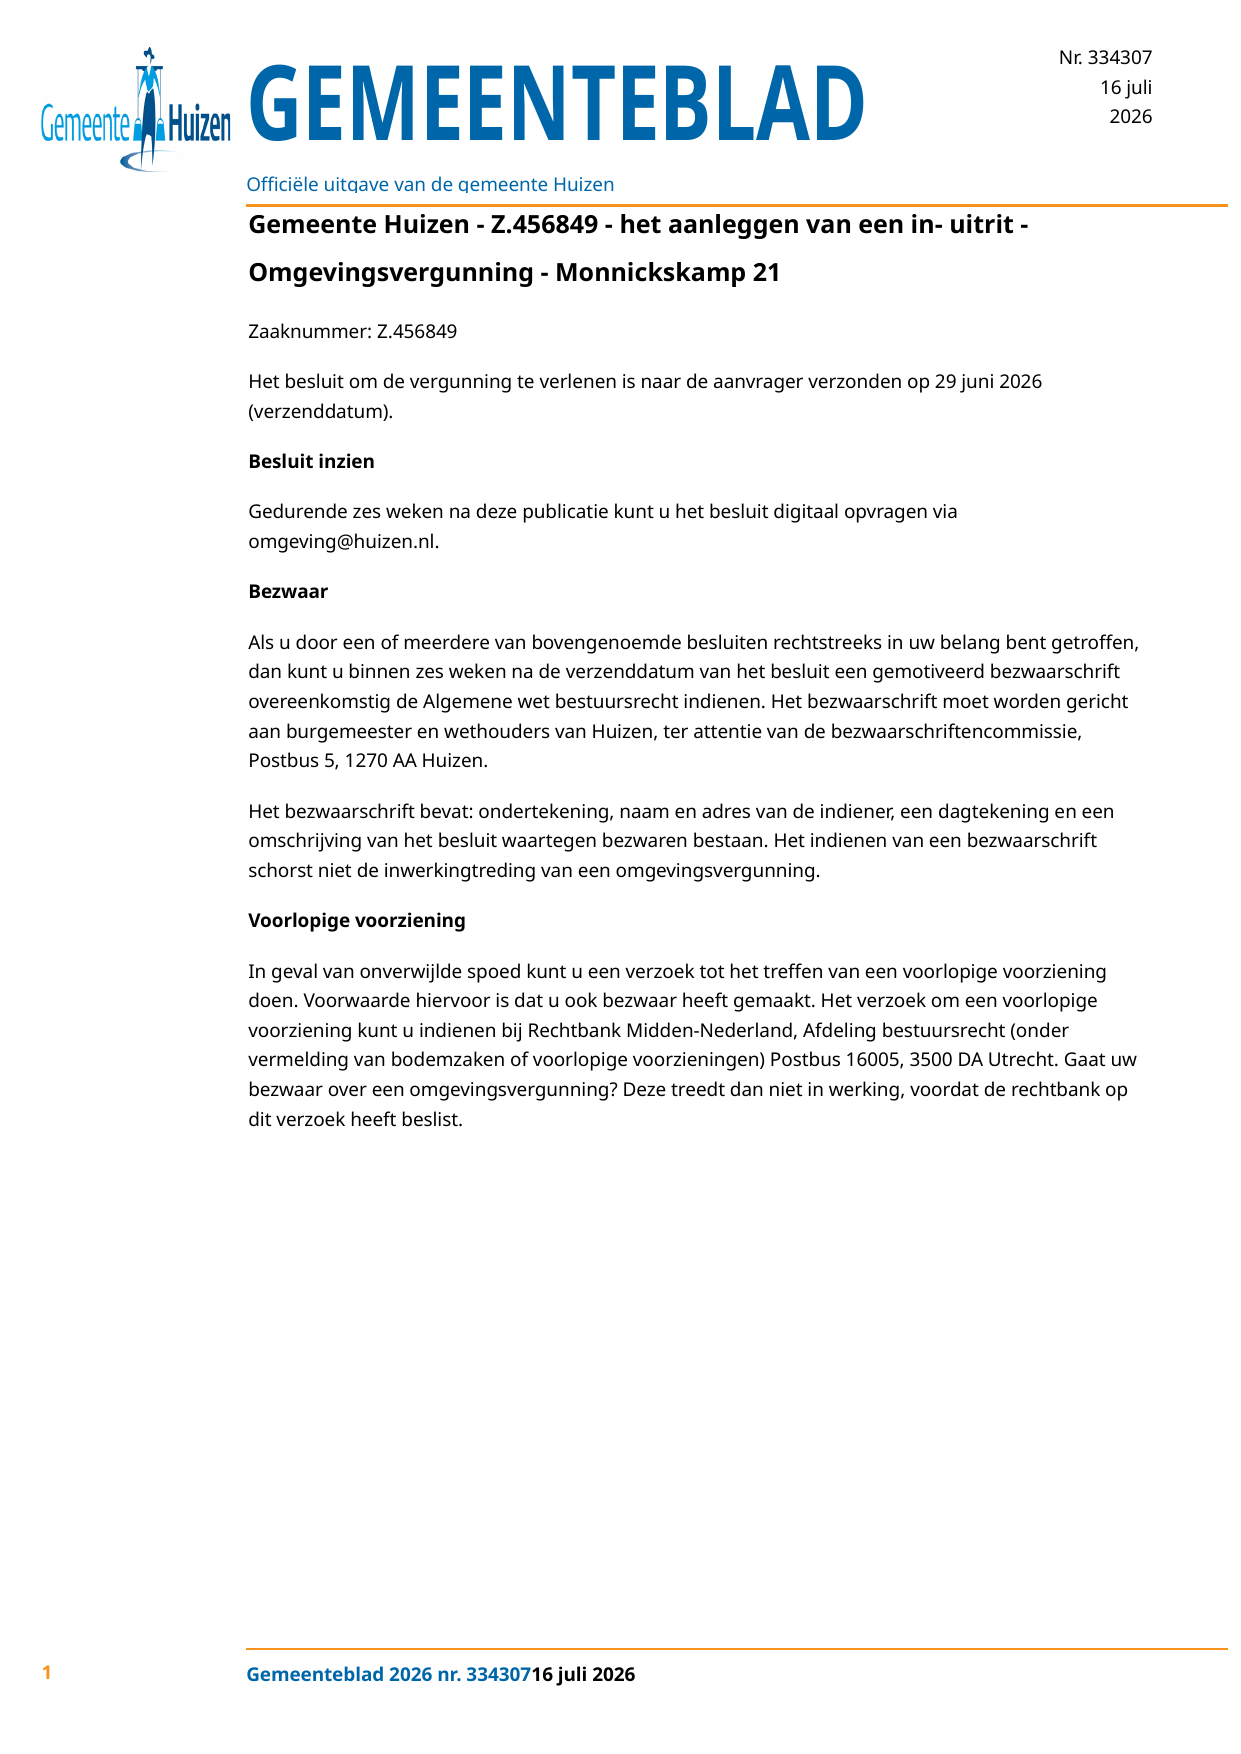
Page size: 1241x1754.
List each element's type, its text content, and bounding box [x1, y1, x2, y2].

text Als u door een of meerdere van bovengenoemde besluiten rechtstreeks in uw belang bent getroffen, dan kunt u binnen zes weken na de verzenddatum van het besluit een gemotiveerd bezwaarschrift overeenkomstig de Algemene wet bestuursrecht indienen. Het bezwaarschrift moet worden gericht aan burgemeester en wethouders van Huizen, ter attentie van de bezwaarschriftencommissie, Postbus 5, 1270 AA Huizen. [248, 629, 1152, 773]
text Gedurende zes weken na deze publicatie kunt u het besluit digitaal opvragen via omgeving@huizen.nl. [248, 499, 1152, 554]
text Voorlopige voorziening [248, 907, 1152, 933]
picture [41, 47, 231, 172]
text Gemeente Huizen - Z.456849 - het aanleggen van een in- uitrit - Omgevingsvergunning - Monnickskamp 21 [248, 207, 1152, 288]
text In geval van onverwijlde spoed kunt u een verzoek tot het treffen van een voorlopige voorziening doen. Voorwaarde hiervoor is dat u ook bezwaar heeft gemaakt. Het verzoek om een voorlopige voorziening kunt u indienen bij Rechtbank Midden-Nederland, Afdeling bestuursrecht (onder vermelding van bodemzaken of voorlopige voorzieningen) Postbus 16005, 3500 DA Utrecht. Gaat uw bezwaar over een omgevingsvergunning? Deze treedt dan niet in werking, voordat de rechtbank op dit verzoek heeft beslist. [248, 958, 1152, 1132]
text Bezwaar [248, 579, 1152, 604]
text Het bezwaarschrift bevat: ondertekening, naam en adres van de indiener, een dagtekening en een omschrijving van het besluit waartegen bezwaren bestaan. Het indienen van een bezwaarschrift schorst niet de inwerkingtreding van een omgevingsvergunning. [248, 798, 1152, 883]
text Zaaknummer: Z.456849 [248, 318, 1152, 344]
text Besluit inzien [248, 448, 1152, 474]
text Het besluit om de vergunning te verlenen is naar de aanvrager verzonden op 29 juni 2026 (verzenddatum). [248, 368, 1152, 424]
